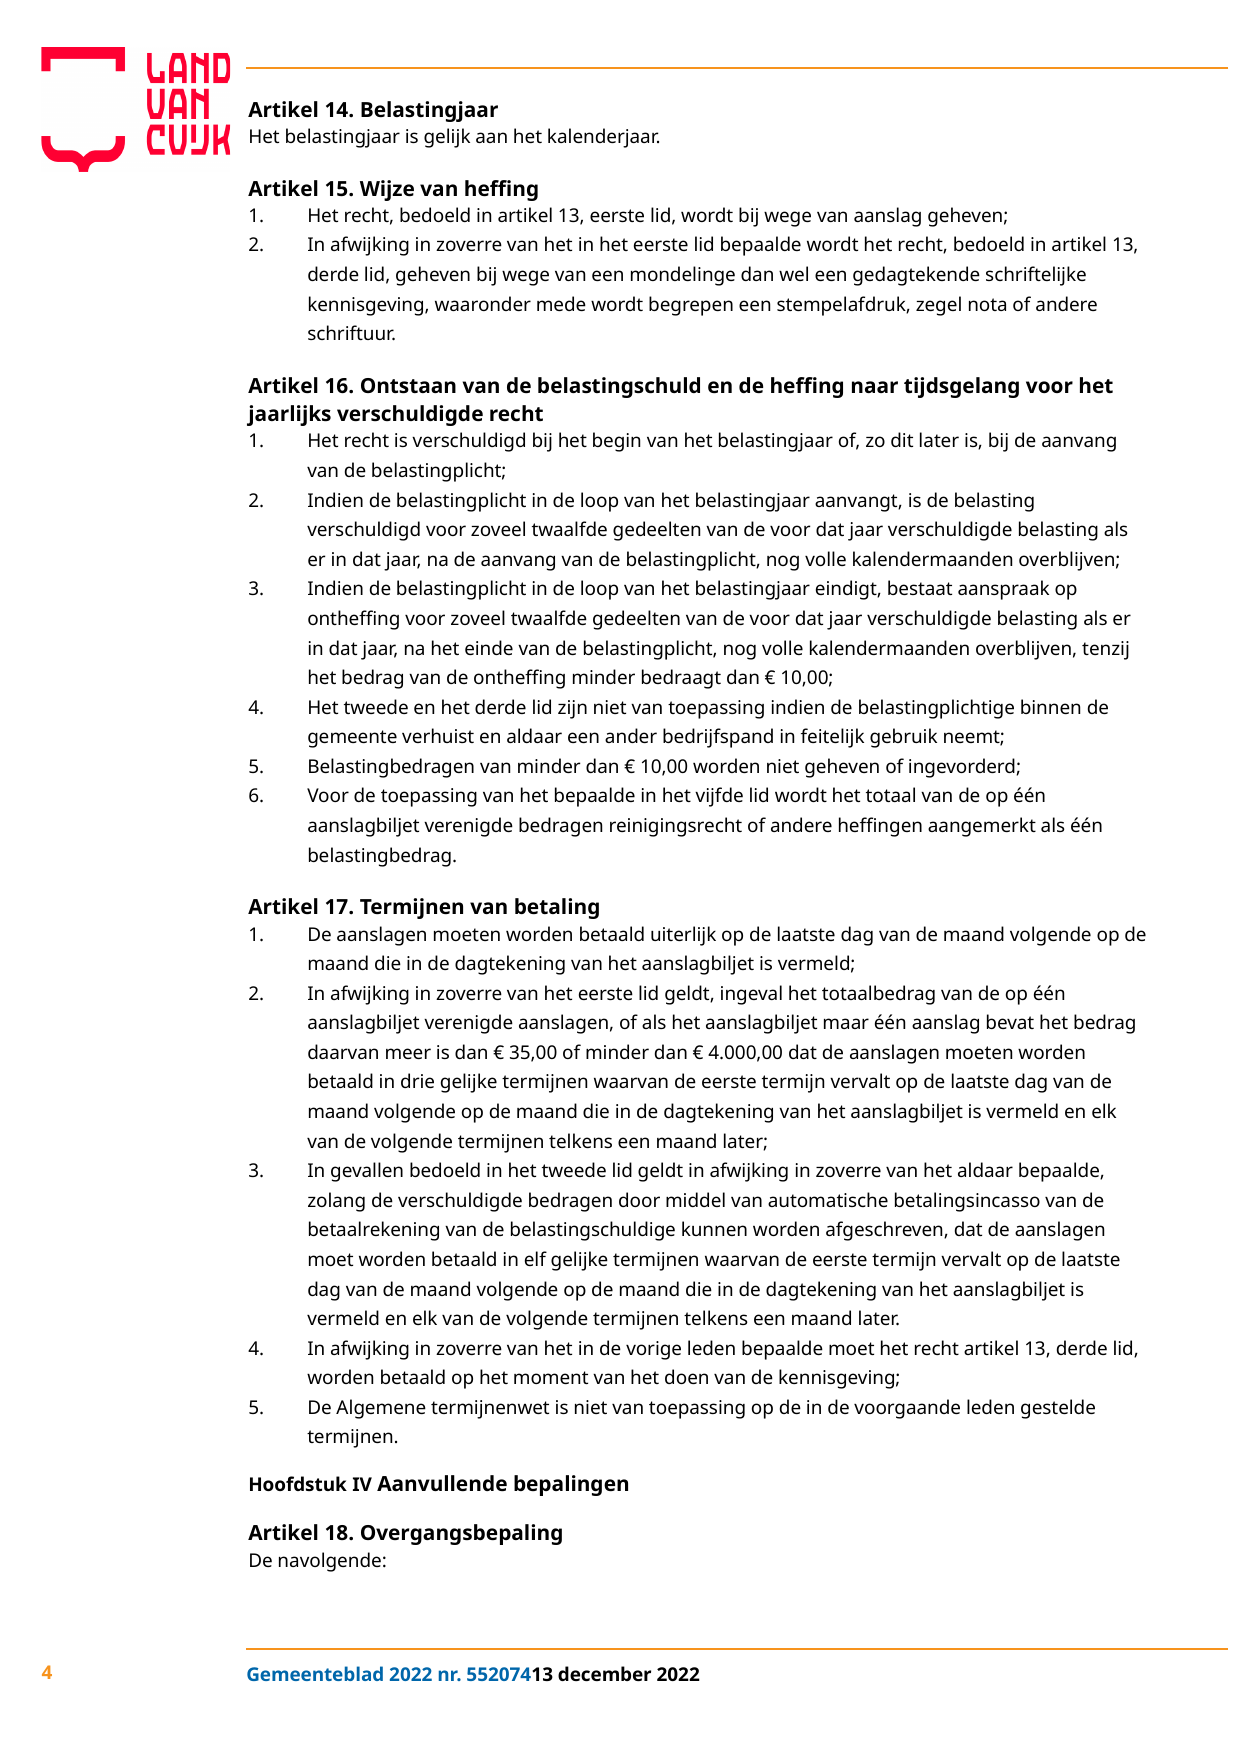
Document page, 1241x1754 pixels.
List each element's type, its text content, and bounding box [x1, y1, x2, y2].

list De Algemene termijnenwet is niet van toepassing op de in de voorgaande leden gestelde termijnen. [248, 1394, 1152, 1449]
list Het tweede en het derde lid zijn niet van toepassing indien de belastingplichtige binnen de gemeente verhuist en aldaar een ander bedrijfspand in feitelijk gebruik neemt; [248, 694, 1152, 749]
list In afwijking in zoverre van het eerste lid geldt, ingeval het totaalbedrag van de op één aanslagbiljet verenigde aanslagen, of als het aanslagbiljet maar één aanslag bevat het bedrag daarvan meer is dan € 35,00 of minder dan € 4.000,00 dat de aanslagen moeten worden betaald in drie gelijke termijnen waarvan de eerste termijn vervalt op de laatste dag van de maand volgende op de maand die in de dagtekening van het aanslagbiljet is vermeld en elk van de volgende termijnen telkens een maand later; [248, 980, 1152, 1153]
text Artikel 16. Ontstaan van de belastingschuld en de heffing naar tijdsgelang voor het jaarlijks verschuldigde recht [248, 371, 1152, 428]
text De navolgende: [248, 1547, 1152, 1573]
list In gevallen bedoeld in het tweede lid geldt in afwijking in zoverre van het aldaar bepaalde, zolang de verschuldigde bedragen door middel van automatische betalingsincasso van de betaalrekening van de belastingschuldige kunnen worden afgeschreven, dat de aanslagen moet worden betaald in elf gelijke termijnen waarvan de eerste termijn vervalt op de laatste dag van de maand volgende op de maand die in de dagtekening van het aanslagbiljet is vermeld en elk van de volgende termijnen telkens een maand later. [248, 1157, 1152, 1331]
list Het recht is verschuldigd bij het begin van het belastingjaar of, zo dit later is, bij de aanvang van de belastingplicht; [248, 428, 1152, 483]
list In afwijking in zoverre van het in het eerste lid bepaalde wordt het recht, bedoeld in artikel 13, derde lid, geheven bij wege van een mondelinge dan wel een gedagtekende schriftelijke kennisgeving, waaronder mede wordt begrepen een stempelafdruk, zegel nota of andere schriftuur. [248, 232, 1152, 346]
list Het recht, bedoeld in artikel 13, eerste lid, wordt bij wege van aanslag geheven; [248, 202, 1152, 228]
list Indien de belastingplicht in de loop van het belastingjaar eindigt, bestaat aanspraak op ontheffing voor zoveel twaalfde gedeelten van de voor dat jaar verschuldigde belasting als er in dat jaar, na het einde van de belastingplicht, nog volle kalendermaanden overblijven, tenzij het bedrag van de ontheffing minder bedraagt dan € 10,00; [248, 576, 1152, 690]
list Indien de belastingplicht in de loop van het belastingjaar aanvangt, is de belasting verschuldigd voor zoveel twaalfde gedeelten van de voor dat jaar verschuldigde belasting als er in dat jaar, na de aanvang van de belastingplicht, nog volle kalendermaanden overblijven; [248, 487, 1152, 572]
text Hoofdstuk IV Aanvullende bepalingen [248, 1469, 1152, 1498]
list Belastingbedragen van minder dan € 10,00 worden niet geheven of ingevorderd; [248, 753, 1152, 779]
text Artikel 15. Wijze van heffing [248, 174, 1152, 202]
list In afwijking in zoverre van het in de vorige leden bepaalde moet het recht artikel 13, derde lid, worden betaald op het moment van het doen van de kennisgeving; [248, 1335, 1152, 1390]
text Artikel 14. Belastingjaar [248, 95, 1152, 123]
list Voor de toepassing van het bepaalde in het vijfde lid wordt het totaal van de op één aanslagbiljet verenigde bedragen reinigingsrecht of andere heffingen aangemerkt als één belastingbedrag. [248, 783, 1152, 868]
text Artikel 18. Overgangsbepaling [248, 1518, 1152, 1547]
text Artikel 17. Termijnen van betaling [248, 892, 1152, 921]
list De aanslagen moeten worden betaald uiterlijk op de laatste dag van de maand volgende op de maand die in de dagtekening van het aanslagbiljet is vermeld; [248, 921, 1152, 976]
picture [41, 47, 231, 172]
text Het belastingjaar is gelijk aan het kalenderjaar. [248, 123, 1152, 149]
